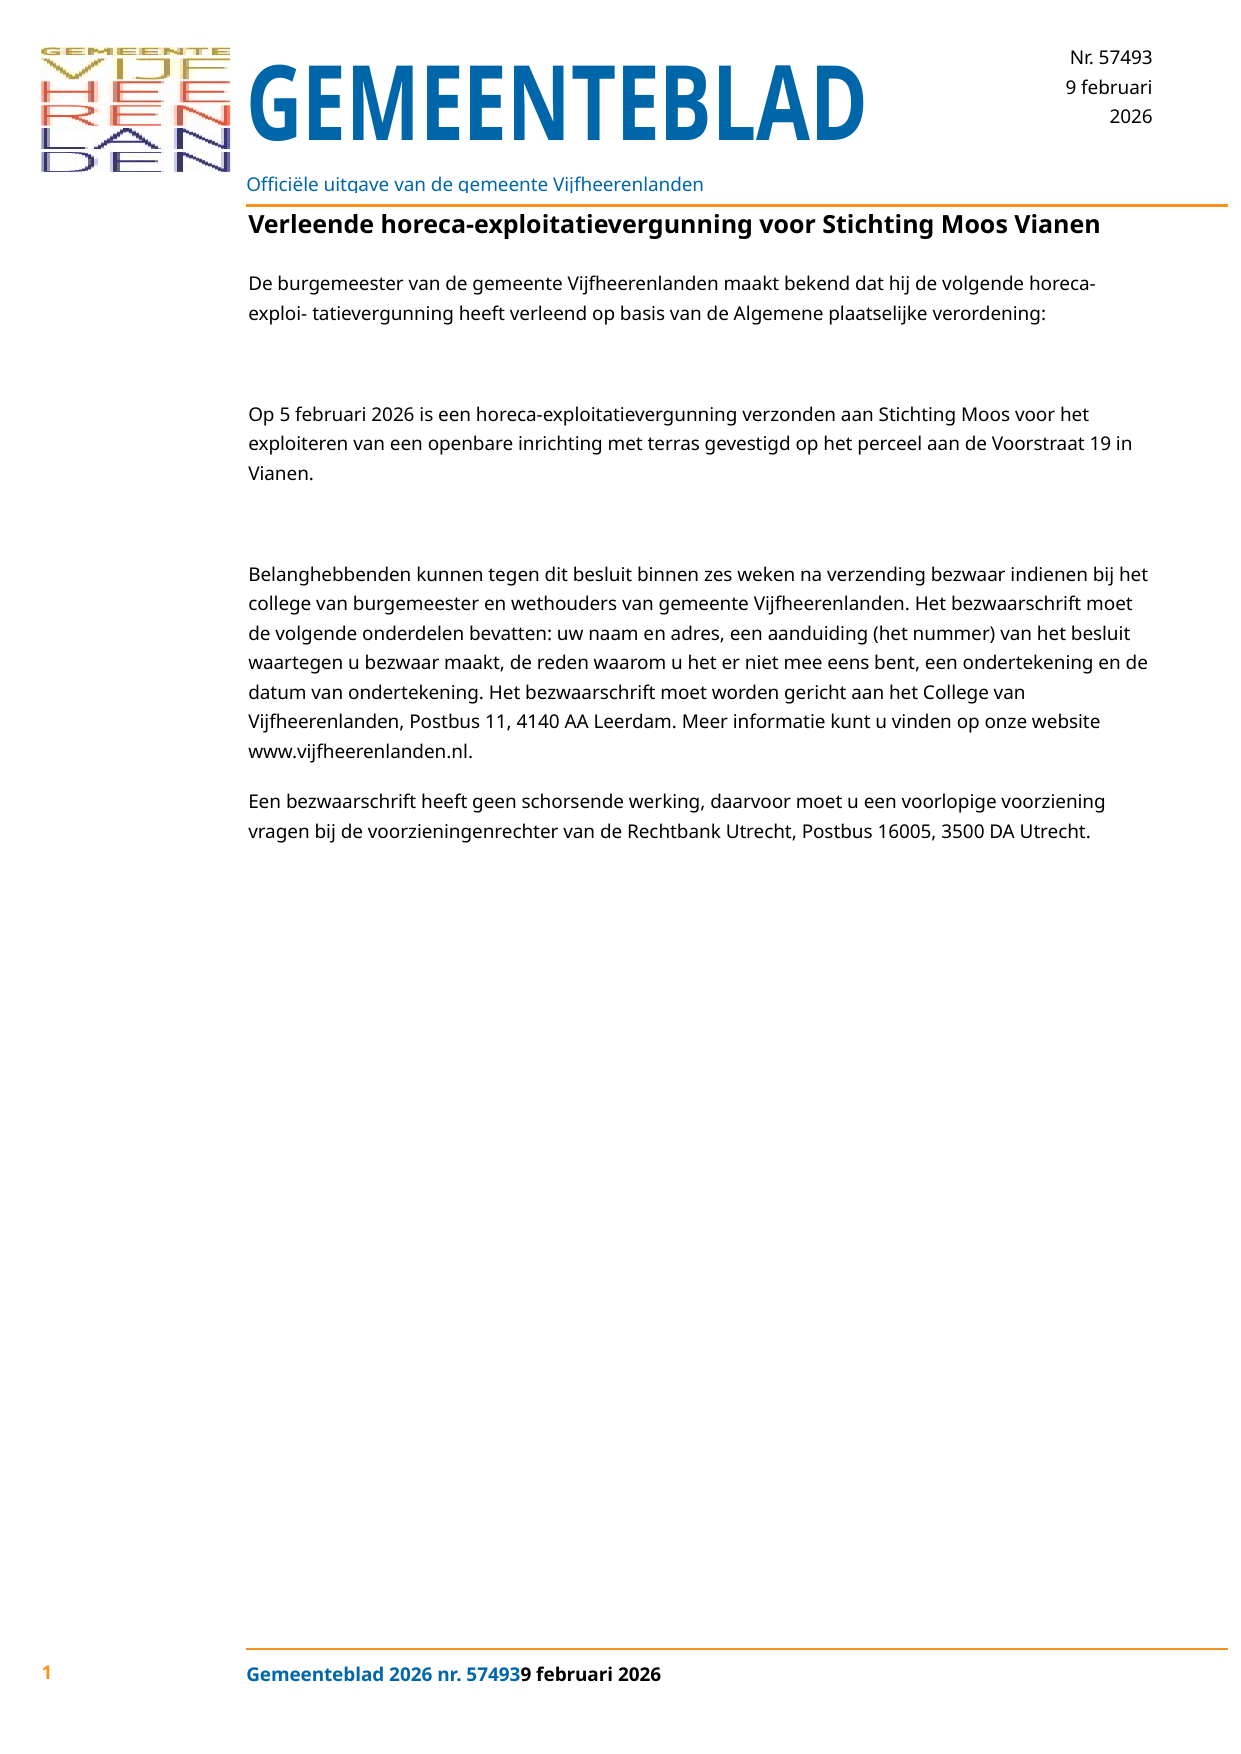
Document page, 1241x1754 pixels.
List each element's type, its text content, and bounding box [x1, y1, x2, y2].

picture [41, 47, 231, 172]
text Op 5 februari 2026 is een horeca-exploitatievergunning verzonden aan Stichting Moos voor het exploiteren van een openbare inrichting met terras gevestigd op het perceel aan de Voorstraat 19 in Vianen. [248, 401, 1152, 486]
text Verleende horeca-exploitatievergunning voor Stichting Moos Vianen [248, 207, 1152, 241]
text De burgemeester van de gemeente Vijfheerenlanden maakt bekend dat hij de volgende horeca-exploi- tatievergunning heeft verleend op basis van de Algemene plaatselijke verordening: [248, 270, 1152, 326]
text Een bezwaarschrift heeft geen schorsende werking, daarvoor moet u een voorlopige voorziening vragen bij de voorzieningenrechter van de Rechtbank Utrecht, Postbus 16005, 3500 DA Utrecht. [248, 789, 1152, 844]
text Belanghebbenden kunnen tegen dit besluit binnen zes weken na verzending bezwaar indienen bij het college van burgemeester en wethouders van gemeente Vijfheerenlanden. Het bezwaarschrift moet de volgende onderdelen bevatten: uw naam en adres, een aanduiding (het nummer) van het besluit waartegen u bezwaar maakt, de reden waarom u het er niet mee eens bent, een ondertekening en de datum van ondertekening. Het bezwaarschrift moet worden gericht aan het College van Vijfheerenlanden, Postbus 11, 4140 AA Leerdam. Meer informatie kunt u vinden op onze website www.vijfheerenlanden.nl. [248, 561, 1152, 764]
